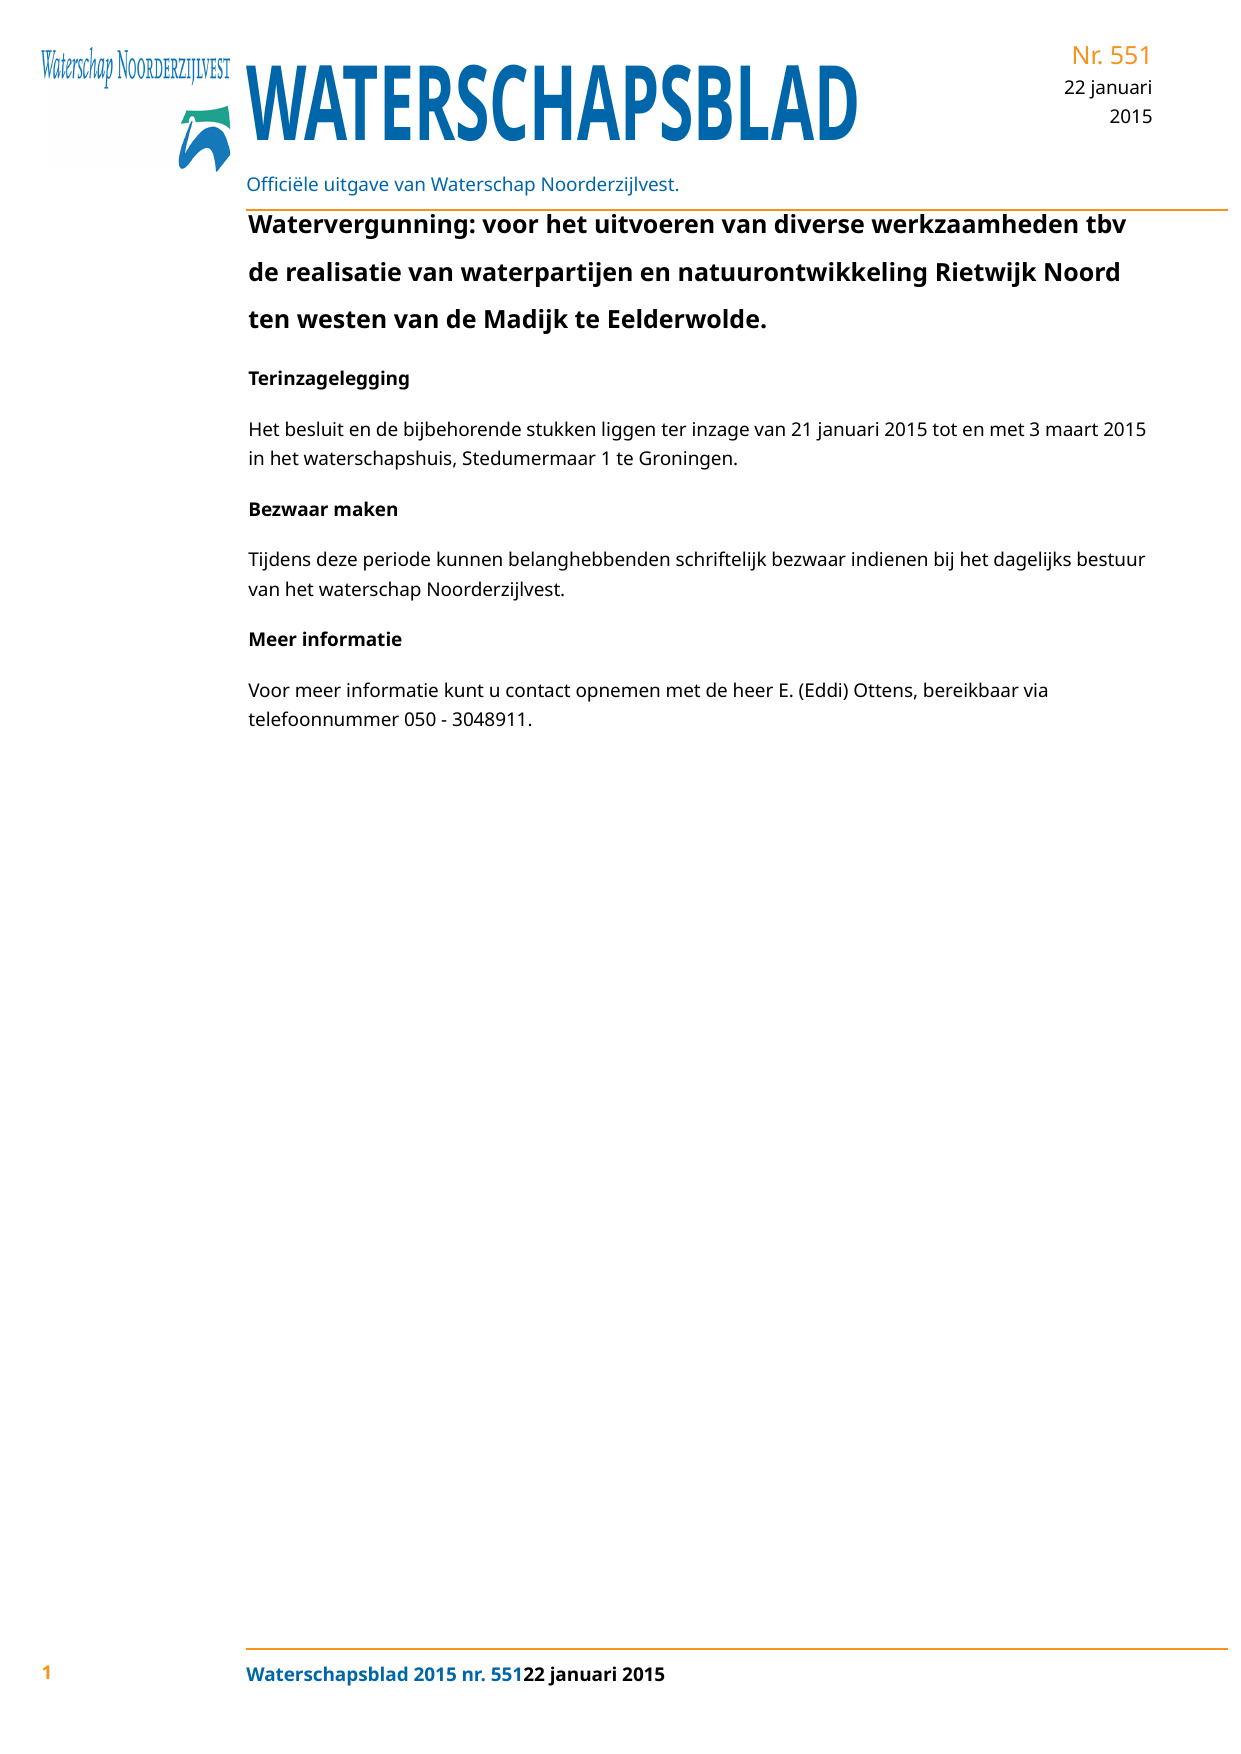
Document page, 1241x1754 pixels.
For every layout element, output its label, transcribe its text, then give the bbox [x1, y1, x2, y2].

text Tijdens deze periode kunnen belanghebbenden schriftelijk bezwaar indienen bij het dagelijks bestuur van het waterschap Noorderzijlvest. [248, 546, 1152, 602]
text Watervergunning: voor het uitvoeren van diverse werkzaamheden tbv de realisatie van waterpartijen en natuurontwikkeling Rietwijk Noord ten westen van de Madijk te Eelderwolde. [248, 211, 1152, 336]
text Bezwaar maken [248, 496, 1152, 522]
text Terinzagelegging [248, 366, 1152, 391]
text Voor meer informatie kunt u contact opnemen met de heer E. (Eddi) Ottens, bereikbaar via telefoonnummer 050 - 3048911. [248, 677, 1152, 732]
picture [41, 47, 231, 172]
text Het besluit en de bijbehorende stukken liggen ter inzage van 21 januari 2015 tot en met 3 maart 2015 in het waterschapshuis, Stedumermaar 1 te Groningen. [248, 416, 1152, 471]
text Meer informatie [248, 626, 1152, 652]
